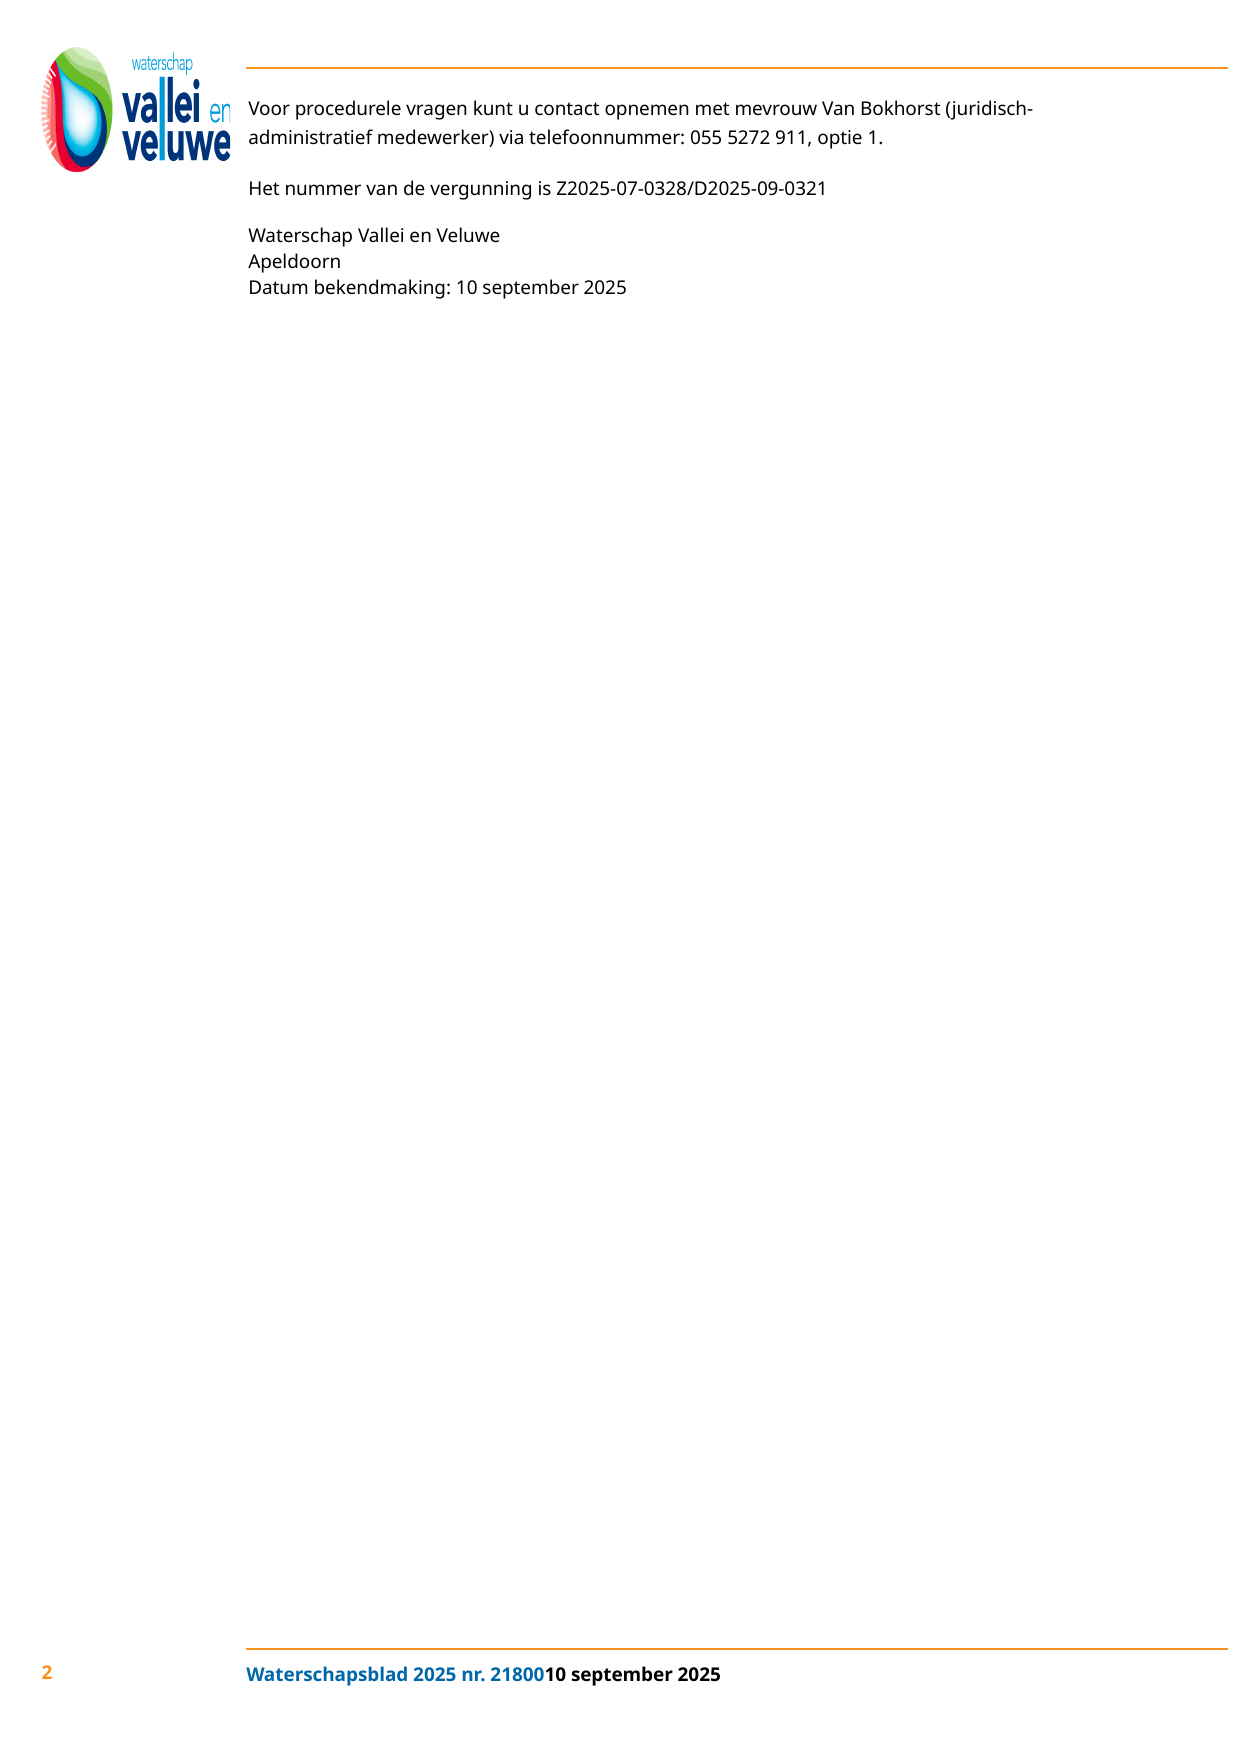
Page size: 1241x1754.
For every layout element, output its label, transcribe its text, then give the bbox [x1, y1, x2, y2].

picture [41, 47, 231, 172]
text Apeldoorn [248, 248, 1152, 274]
text Datum bekendmaking: 10 september 2025 [248, 274, 1152, 300]
text Het nummer van de vergunning is Z2025-07-0328/D2025-09-0321 [248, 175, 1152, 201]
text Waterschap Vallei en Veluwe [248, 223, 1152, 248]
text Voor procedurele vragen kunt u contact opnemen met mevrouw Van Bokhorst (juridisch-administratief medewerker) via telefoonnummer: 055 5272 911, optie 1. [248, 95, 1152, 150]
